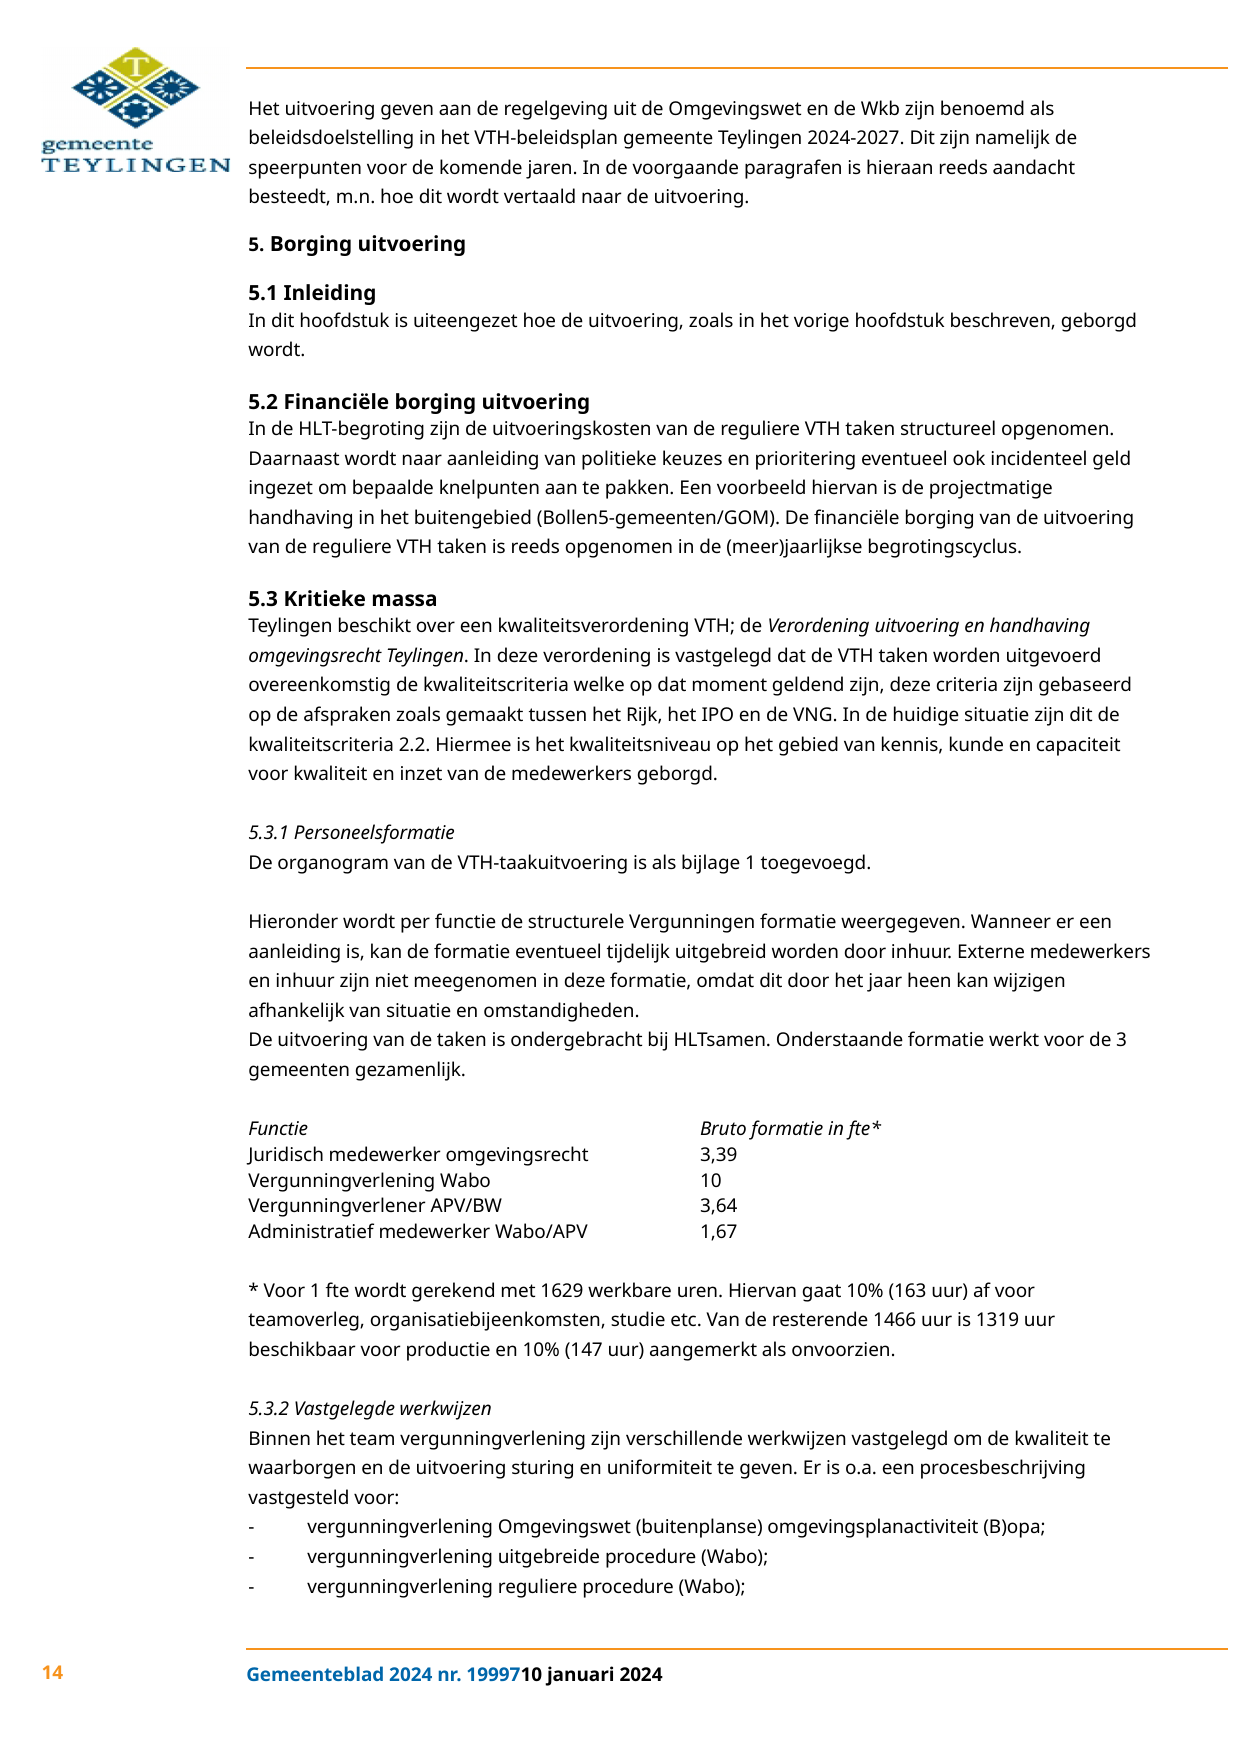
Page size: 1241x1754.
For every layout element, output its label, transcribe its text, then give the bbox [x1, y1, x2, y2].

table_cell Vergunningverlening Wabo [248, 1167, 700, 1193]
table_cell 10 [700, 1167, 1152, 1193]
text De uitvoering van de taken is ondergebracht bij HLTsamen. Onderstaande formatie werkt voor de 3 gemeenten gezamenlijk. [248, 1027, 1152, 1082]
text Teylingen beschikt over een kwaliteitsverordening VTH; de Verordening uitvoering en handhaving omgevingsrecht Teylingen. In deze verordening is vastgelegd dat de VTH taken worden uitgevoerd overeenkomstig de kwaliteitscriteria welke op dat moment geldend zijn, deze criteria zijn gebaseerd op de afspraken zoals gemaakt tussen het Rijk, het IPO en de VNG. In de huidige situatie zijn dit de kwaliteitscriteria 2.2. Hiermee is het kwaliteitsniveau op het gebied van kennis, kunde en capaciteit voor kwaliteit en inzet van de medewerkers geborgd. [248, 612, 1152, 786]
text * Voor 1 fte wordt gerekend met 1629 werkbare uren. Hiervan gaat 10% (163 uur) af voor teamoverleg, organisatiebijeenkomsten, studie etc. Van de resterende 1466 uur is 1319 uur beschikbaar voor productie en 10% (147 uur) aangemerkt als onvoorzien. [248, 1277, 1152, 1362]
text 5.3.2 Vastgelegde werkwijzen [248, 1395, 1152, 1421]
list vergunningverlening reguliere procedure (Wabo); [248, 1573, 1152, 1598]
text Hieronder wordt per functie de structurele Vergunningen formatie weergegeven. Wanneer er een aanleiding is, kan de formatie eventueel tijdelijk uitgebreid worden door inhuur. Externe medewerkers en inhuur zijn niet meegenomen in deze formatie, omdat dit door het jaar heen kan wijzigen afhankelijk van situatie en omstandigheden. [248, 908, 1152, 1023]
table_cell Administratief medewerker Wabo/APV [248, 1219, 700, 1244]
text 5. Borging uitvoering [248, 229, 1152, 258]
table_header Functie [248, 1116, 700, 1141]
table_cell Vergunningverlener APV/BW [248, 1193, 700, 1218]
list vergunningverlening uitgebreide procedure (Wabo); [248, 1543, 1152, 1569]
list vergunningverlening Omgevingswet (buitenplanse) omgevingsplanactiviteit (B)opa; [248, 1514, 1152, 1539]
picture [41, 47, 231, 172]
text 5.2 Financiële borging uitvoering [248, 387, 1152, 415]
table_cell 3,39 [700, 1141, 1152, 1167]
text In de HLT-begroting zijn de uitvoeringskosten van de reguliere VTH taken structureel opgenomen. Daarnaast wordt naar aanleiding van politieke keuzes en prioritering eventueel ook incidenteel geld ingezet om bepaalde knelpunten aan te pakken. Een voorbeeld hiervan is de projectmatige handhaving in het buitengebied (Bollen5-gemeenten/GOM). De financiële borging van de uitvoering van de reguliere VTH taken is reeds opgenomen in de (meer)jaarlijkse begrotingscyclus. [248, 415, 1152, 559]
text De organogram van de VTH-taakuitvoering is als bijlage 1 toegevoegd. [248, 849, 1152, 875]
table_cell 3,64 [700, 1193, 1152, 1218]
text Het uitvoering geven aan de regelgeving uit de Omgevingswet en de Wkb zijn benoemd als beleidsdoelstelling in het VTH-beleidsplan gemeente Teylingen 2024-2027. Dit zijn namelijk de speerpunten voor de komende jaren. In de voorgaande paragrafen is hieraan reeds aandacht besteedt, m.n. hoe dit wordt vertaald naar de uitvoering. [248, 95, 1152, 209]
text In dit hoofdstuk is uiteengezet hoe de uitvoering, zoals in het vorige hoofdstuk beschreven, geborgd wordt. [248, 307, 1152, 362]
text 5.1 Inleiding [248, 278, 1152, 307]
text Binnen het team vergunningverlening zijn verschillende werkwijzen vastgelegd om de kwaliteit te waarborgen en de uitvoering sturing en uniformiteit te geven. Er is o.a. een procesbeschrijving vastgesteld voor: [248, 1425, 1152, 1510]
table_cell Juridisch medewerker omgevingsrecht [248, 1141, 700, 1167]
table_cell 1,67 [700, 1219, 1152, 1244]
text 5.3 Kritieke massa [248, 584, 1152, 612]
table_header Bruto formatie in fte* [700, 1116, 1152, 1141]
text 5.3.1 Personeelsformatie [248, 819, 1152, 845]
